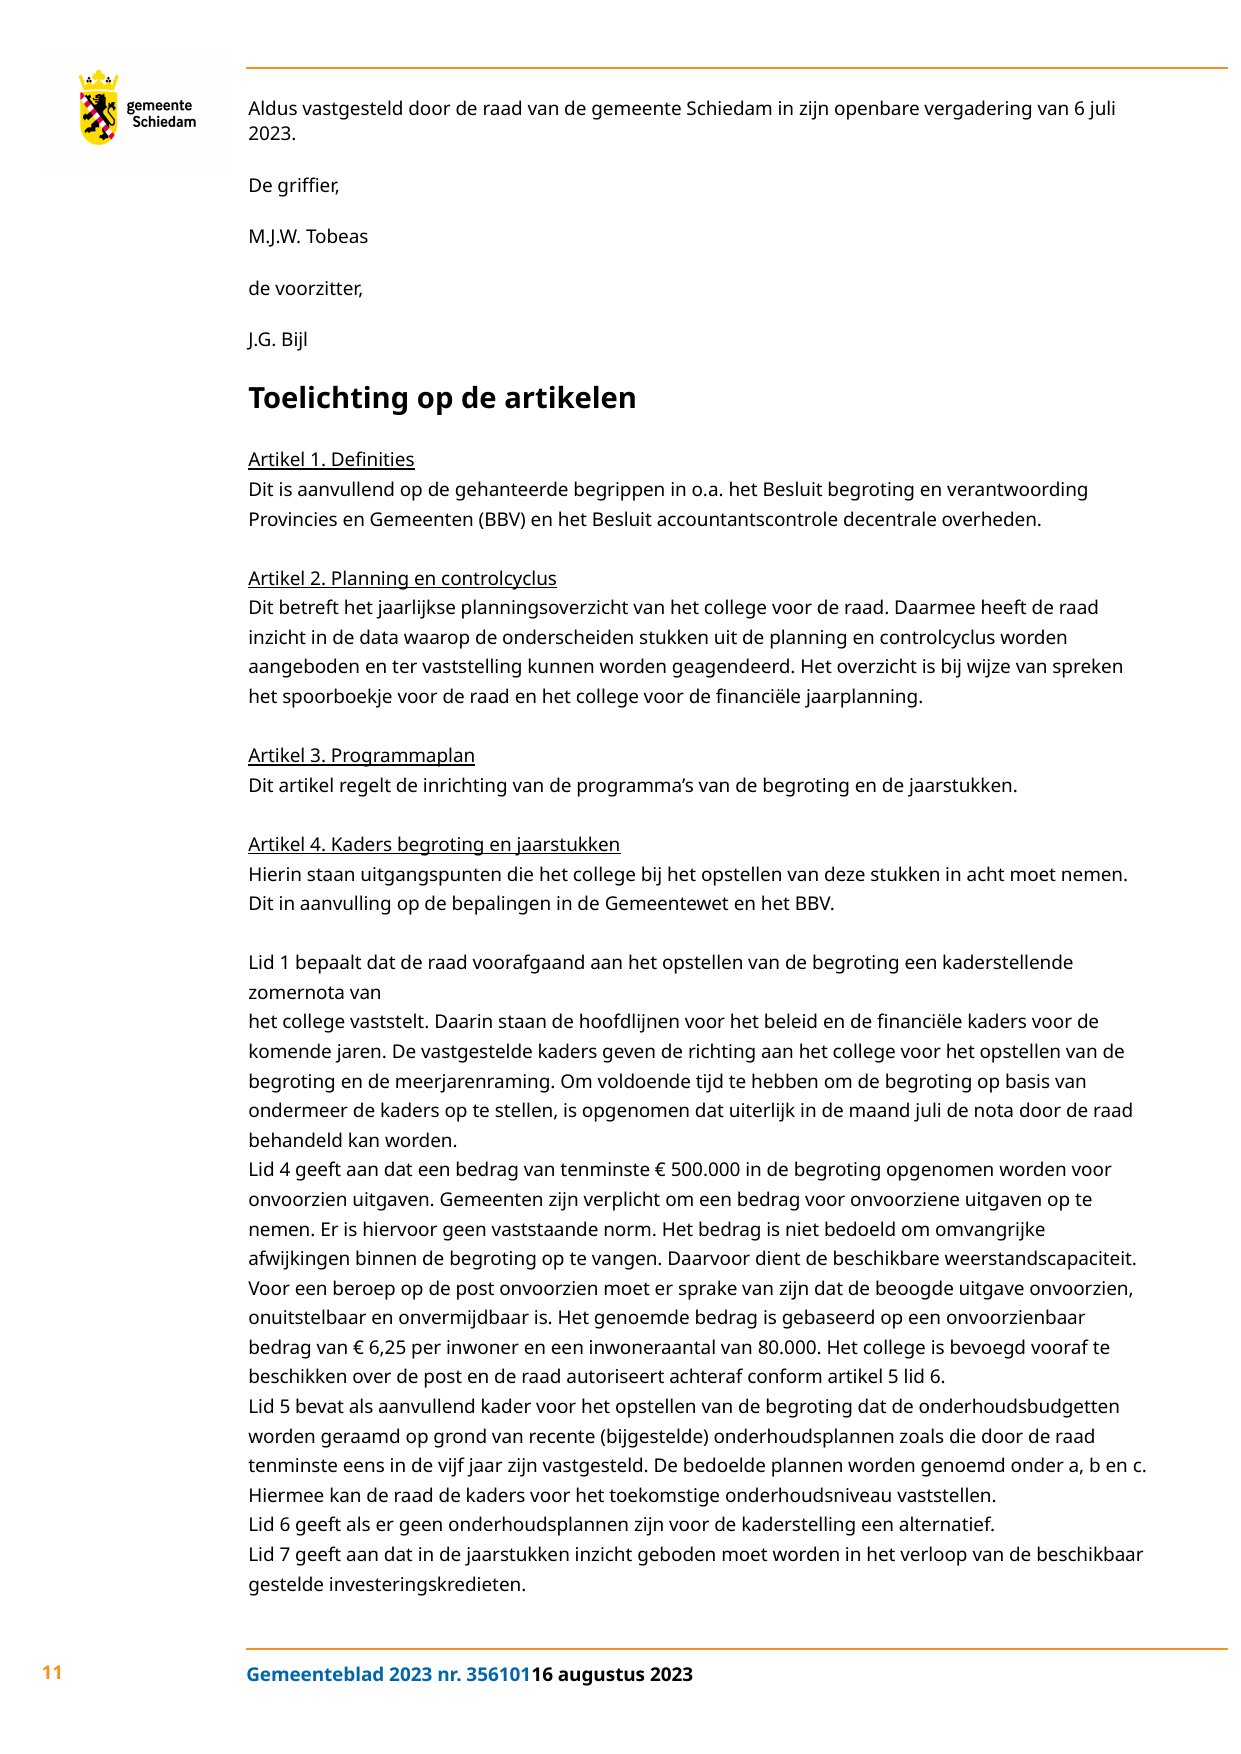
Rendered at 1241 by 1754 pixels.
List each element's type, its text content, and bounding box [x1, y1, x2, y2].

text Artikel 4. Kaders begroting en jaarstukken [248, 831, 1152, 857]
text J.G. Bijl [248, 326, 1152, 352]
text Lid 7 geeft aan dat in de jaarstukken inzicht geboden moet worden in het verloop van de beschikbaar gestelde investeringskredieten. [248, 1541, 1152, 1597]
text Dit is aanvullend op de gehanteerde begrippen in o.a. het Besluit begroting en verantwoording Provincies en Gemeenten (BBV) en het Besluit accountantscontrole decentrale overheden. [248, 476, 1152, 532]
text Dit artikel regelt de inrichting van de programma’s van de begroting en de jaarstukken. [248, 772, 1152, 798]
text Dit betreft het jaarlijkse planningsoverzicht van het college voor de raad. Daarmee heeft de raad inzicht in de data waarop de onderscheiden stukken uit de planning en controlcyclus worden aangeboden en ter vaststelling kunnen worden geagendeerd. Het overzicht is bij wijze van spreken het spoorboekje voor de raad en het college voor de financiële jaarplanning. [248, 594, 1152, 709]
text Artikel 2. Planning en controlcyclus [248, 565, 1152, 591]
text Lid 1 bepaalt dat de raad voorafgaand aan het opstellen van de begroting een kaderstellende zomernota van [248, 949, 1152, 1005]
text De griffier, [248, 172, 1152, 198]
text Lid 4 geeft aan dat een bedrag van tenminste € 500.000 in de begroting opgenomen worden voor onvoorzien uitgaven. Gemeenten zijn verplicht om een bedrag voor onvoorziene uitgaven op te nemen. Er is hiervoor geen vaststaande norm. Het bedrag is niet bedoeld om omvangrijke afwijkingen binnen de begroting op te vangen. Daarvoor dient de beschikbare weerstandscapaciteit. Voor een beroep op de post onvoorzien moet er sprake van zijn dat de beoogde uitgave onvoorzien, onuitstelbaar en onvermijdbaar is. Het genoemde bedrag is gebaseerd op een onvoorzienbaar bedrag van € 6,25 per inwoner en een inwoneraantal van 80.000. Het college is bevoegd vooraf te beschikken over de post en de raad autoriseert achteraf conform artikel 5 lid 6. [248, 1157, 1152, 1389]
text Lid 5 bevat als aanvullend kader voor het opstellen van de begroting dat de onderhoudsbudgetten worden geraamd op grond van recente (bijgestelde) onderhoudsplannen zoals die door de raad tenminste eens in de vijf jaar zijn vastgesteld. De bedoelde plannen worden genoemd onder a, b en c. Hiermee kan de raad de kaders voor het toekomstige onderhoudsniveau vaststellen. [248, 1393, 1152, 1508]
text M.J.W. Tobeas [248, 223, 1152, 249]
picture [41, 47, 231, 172]
text Aldus vastgesteld door de raad van de gemeente Schiedam in zijn openbare vergadering van 6 juli 2023. [248, 95, 1152, 146]
text het college vaststelt. Daarin staan de hoofdlijnen voor het beleid en de financiële kaders voor de komende jaren. De vastgestelde kaders geven de richting aan het college voor het opstellen van de begroting en de meerjarenraming. Om voldoende tijd te hebben om de begroting op basis van ondermeer de kaders op te stellen, is opgenomen dat uiterlijk in de maand juli de nota door de raad behandeld kan worden. [248, 1009, 1152, 1153]
text de voorzitter, [248, 275, 1152, 301]
text Toelichting op de artikelen [248, 378, 1152, 417]
text Artikel 1. Definities [248, 447, 1152, 472]
text Artikel 3. Programmaplan [248, 742, 1152, 768]
text Hierin staan uitgangspunten die het college bij het opstellen van deze stukken in acht moet nemen. Dit in aanvulling op de bepalingen in de Gemeentewet en het BBV. [248, 861, 1152, 916]
text Lid 6 geeft als er geen onderhoudsplannen zijn voor de kaderstelling een alternatief. [248, 1512, 1152, 1537]
